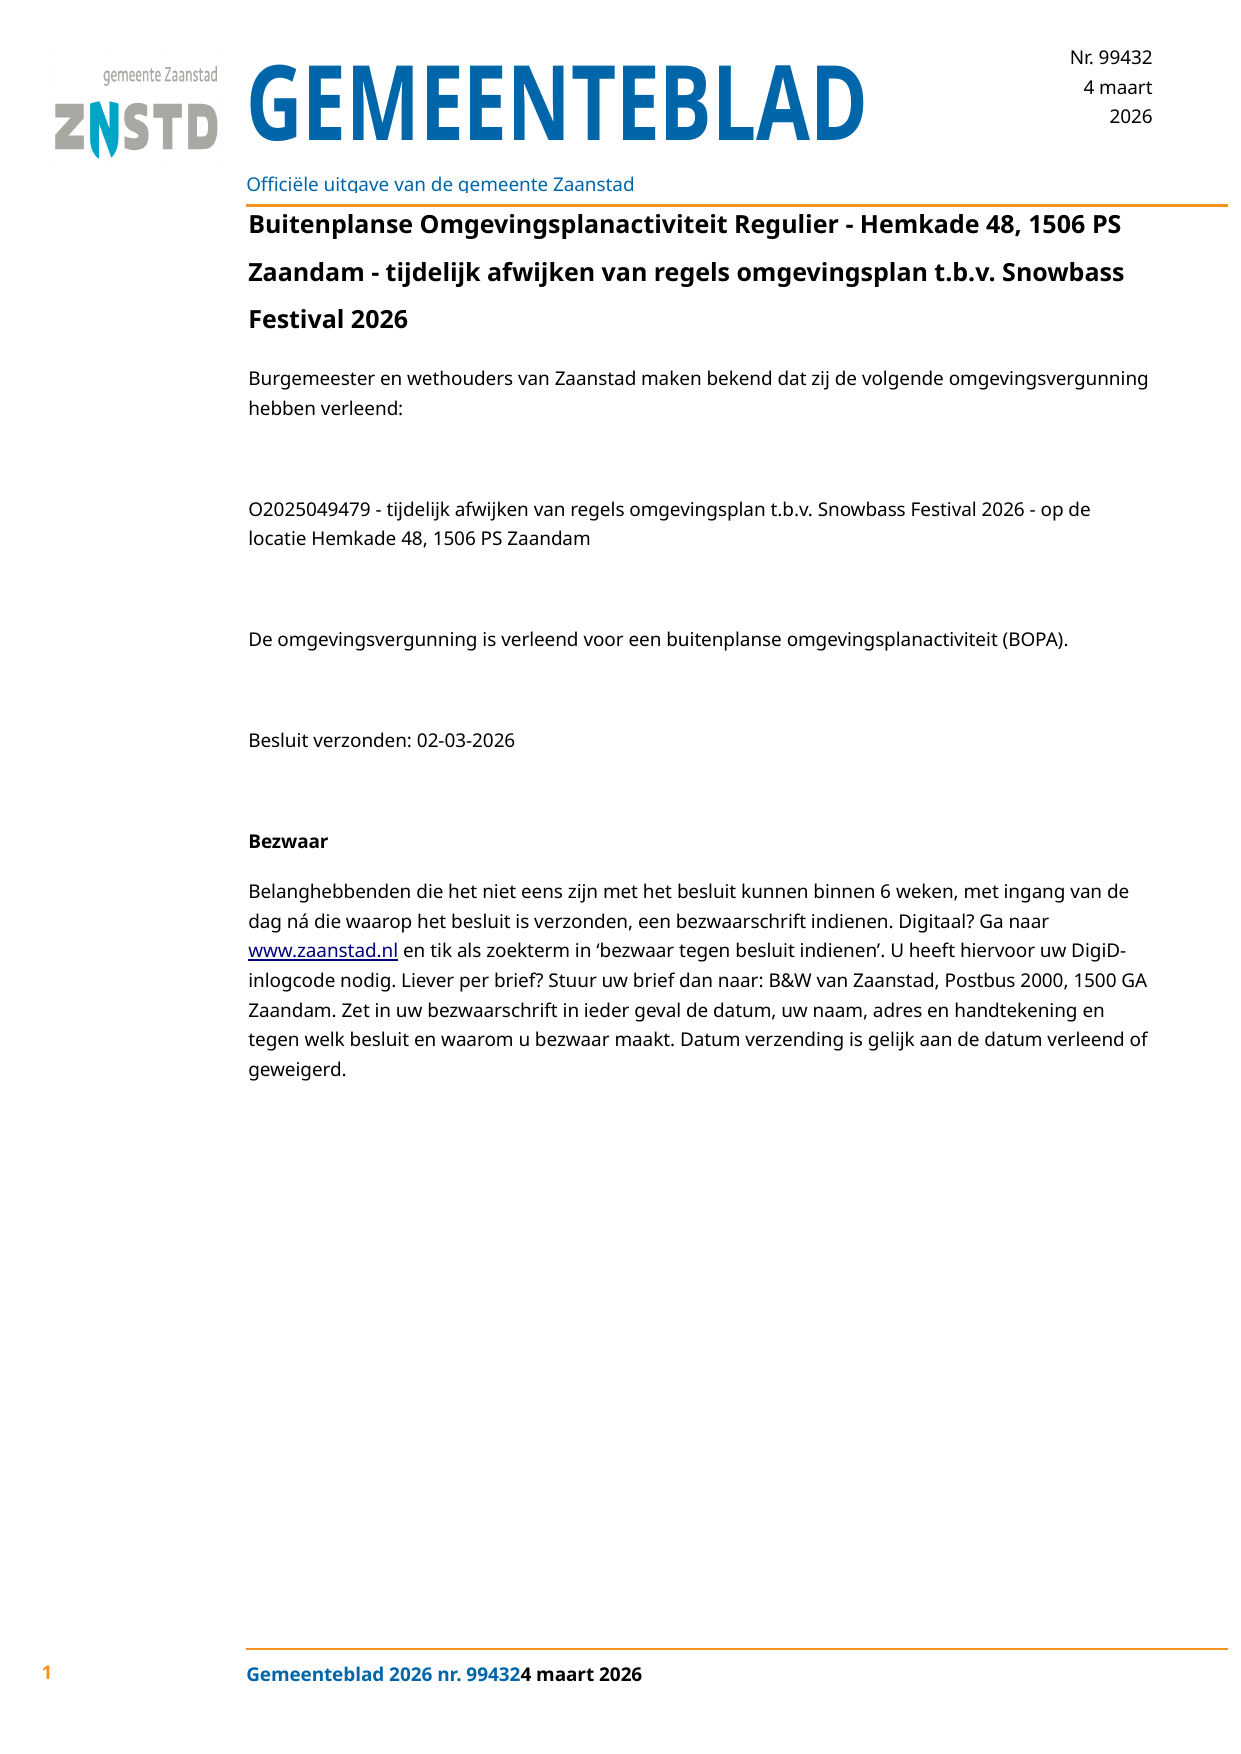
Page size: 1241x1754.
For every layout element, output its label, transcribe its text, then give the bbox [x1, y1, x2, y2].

text Belanghebbenden die het niet eens zijn met het besluit kunnen binnen 6 weken, met ingang van de dag ná die waarop het besluit is verzonden, een bezwaarschrift indienen. Digitaal? Ga naar www.zaanstad.nl en tik als zoekterm in ‘bezwaar tegen besluit indienen’. U heeft hiervoor uw DigiD-inlogcode nodig. Liever per brief? Stuur uw brief dan naar: B&W van Zaanstad, Postbus 2000, 1500 GA Zaandam. Zet in uw bezwaarschrift in ieder geval de datum, uw naam, adres en handtekening en tegen welk besluit en waarom u bezwaar maakt. Datum verzending is gelijk aan de datum verleend of geweigerd. [248, 878, 1152, 1082]
text Buitenplanse Omgevingsplanactiviteit Regulier - Hemkade 48, 1506 PS Zaandam - tijdelijk afwijken van regels omgevingsplan t.b.v. Snowbass Festival 2026 [248, 207, 1152, 336]
text De omgevingsvergunning is verleend voor een buitenplanse omgevingsplanactiviteit (BOPA). [248, 626, 1152, 652]
text Bezwaar [248, 828, 1152, 854]
text O2025049479 - tijdelijk afwijken van regels omgevingsplan t.b.v. Snowbass Festival 2026 - op de locatie Hemkade 48, 1506 PS Zaandam [248, 496, 1152, 551]
text Burgemeester en wethouders van Zaanstad maken bekend dat zij de volgende omgevingsvergunning hebben verleend: [248, 366, 1152, 421]
picture [41, 47, 231, 172]
text Besluit verzonden: 02-03-2026 [248, 727, 1152, 753]
